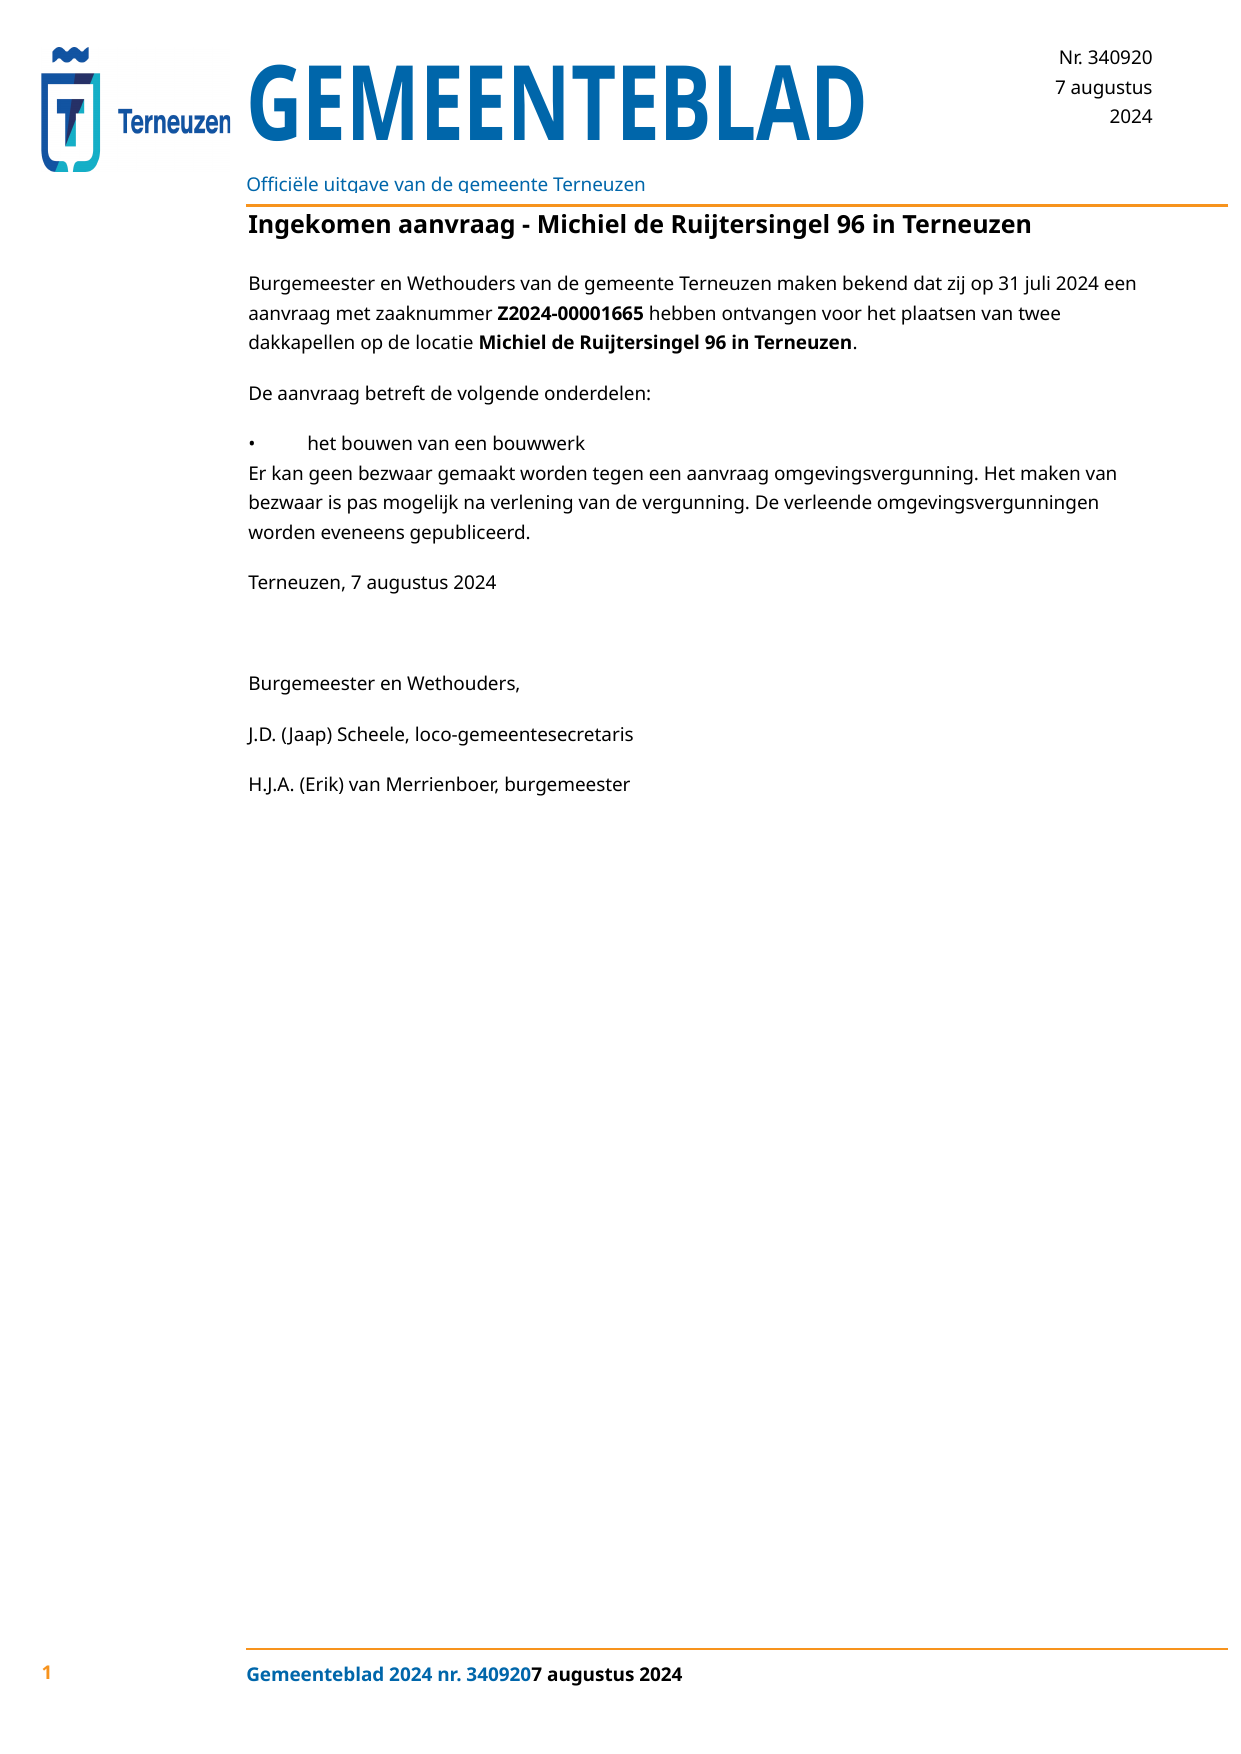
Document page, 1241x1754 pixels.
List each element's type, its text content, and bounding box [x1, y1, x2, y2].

picture [41, 47, 231, 172]
text H.J.A. (Erik) van Merrienboer, burgemeester [248, 771, 1152, 797]
text J.D. (Jaap) Scheele, loco-gemeentesecretaris [248, 721, 1152, 746]
text Burgemeester en Wethouders, [248, 670, 1152, 696]
text Terneuzen, 7 augustus 2024 [248, 569, 1152, 595]
text Ingekomen aanvraag - Michiel de Ruijtersingel 96 in Terneuzen [248, 207, 1152, 241]
text Burgemeester en Wethouders van de gemeente Terneuzen maken bekend dat zij op 31 juli 2024 een aanvraag met zaaknummer Z2024-00001665 hebben ontvangen voor het plaatsen van twee dakkapellen op de locatie Michiel de Ruijtersingel 96 in Terneuzen. [248, 270, 1152, 355]
list het bouwen van een bouwwerk [248, 430, 1152, 456]
text Er kan geen bezwaar gemaakt worden tegen een aanvraag omgevingsvergunning. Het maken van bezwaar is pas mogelijk na verlening van de vergunning. De verleende omgevingsvergunningen worden eveneens gepubliceerd. [248, 460, 1152, 545]
text De aanvraag betreft de volgende onderdelen: [248, 380, 1152, 406]
